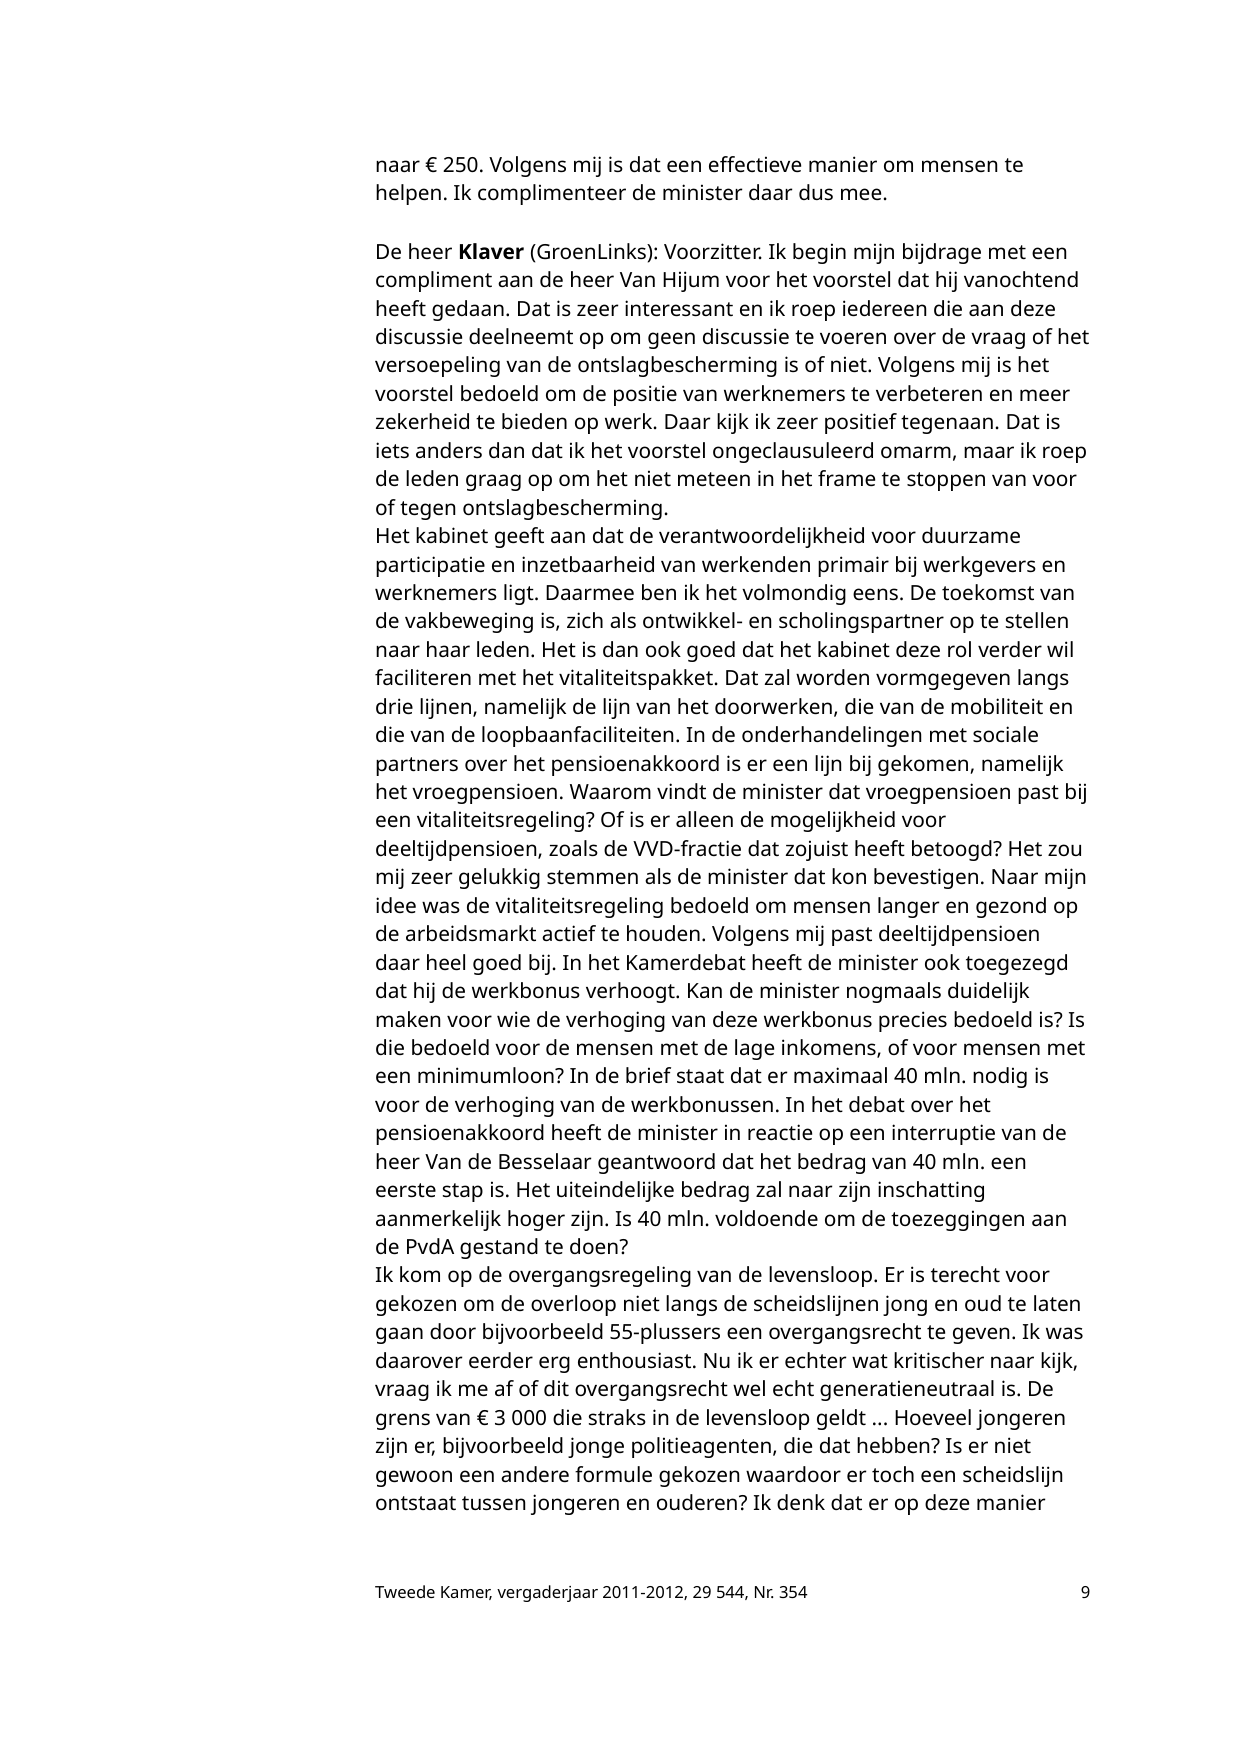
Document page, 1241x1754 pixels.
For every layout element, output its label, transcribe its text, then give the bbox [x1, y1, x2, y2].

text naar € 250. Volgens mij is dat een effectieve manier om mensen te helpen. Ik complimenteer de minister daar dus mee. [375, 150, 1090, 207]
text De heer Klaver (GroenLinks): Voorzitter. Ik begin mijn bijdrage met een compliment aan de heer Van Hijum voor het voorstel dat hij vanochtend heeft gedaan. Dat is zeer interessant en ik roep iedereen die aan deze discussie deelneemt op om geen discussie te voeren over de vraag of het versoepeling van de ontslagbescherming is of niet. Volgens mij is het voorstel bedoeld om de positie van werknemers te verbeteren en meer zekerheid te bieden op werk. Daar kijk ik zeer positief tegenaan. Dat is iets anders dan dat ik het voorstel ongeclausuleerd omarm, maar ik roep de leden graag op om het niet meteen in het frame te stoppen van voor of tegen ontslagbescherming. [375, 237, 1090, 521]
text Het kabinet geeft aan dat de verantwoordelijkheid voor duurzame participatie en inzetbaarheid van werkenden primair bij werkgevers en werknemers ligt. Daarmee ben ik het volmondig eens. De toekomst van de vakbeweging is, zich als ontwikkel- en scholingspartner op te stellen naar haar leden. Het is dan ook goed dat het kabinet deze rol verder wil faciliteren met het vitaliteitspakket. Dat zal worden vormgegeven langs drie lijnen, namelijk de lijn van het doorwerken, die van de mobiliteit en die van de loopbaanfaciliteiten. In de onderhandelingen met sociale partners over het pensioenakkoord is er een lijn bij gekomen, namelijk het vroegpensioen. Waarom vindt de minister dat vroegpensioen past bij een vitaliteitsregeling? Of is er alleen de mogelijkheid voor deeltijdpensioen, zoals de VVD-fractie dat zojuist heeft betoogd? Het zou mij zeer gelukkig stemmen als de minister dat kon bevestigen. Naar mijn idee was de vitaliteitsregeling bedoeld om mensen langer en gezond op de arbeidsmarkt actief te houden. Volgens mij past deeltijdpensioen daar heel goed bij. In het Kamerdebat heeft de minister ook toegezegd dat hij de werkbonus verhoogt. Kan de minister nogmaals duidelijk maken voor wie de verhoging van deze werkbonus precies bedoeld is? Is die bedoeld voor de mensen met de lage inkomens, of voor mensen met een minimumloon? In de brief staat dat er maximaal 40 mln. nodig is voor de verhoging van de werkbonussen. In het debat over het pensioenakkoord heeft de minister in reactie op een interruptie van de heer Van de Besselaar geantwoord dat het bedrag van 40 mln. een eerste stap is. Het uiteindelijke bedrag zal naar zijn inschatting aanmerkelijk hoger zijn. Is 40 mln. voldoende om de toezeggingen aan de PvdA gestand te doen? [375, 521, 1090, 1261]
text Ik kom op de overgangsregeling van de levensloop. Er is terecht voor gekozen om de overloop niet langs de scheidslijnen jong en oud te laten gaan door bijvoorbeeld 55-plussers een overgangsrecht te geven. Ik was daarover eerder erg enthousiast. Nu ik er echter wat kritischer naar kijk, vraag ik me af of dit overgangsrecht wel echt generatieneutraal is. De grens van € 3 000 die straks in de levensloop geldt ... Hoeveel jongeren zijn er, bijvoorbeeld jonge politieagenten, die dat hebben? Is er niet gewoon een andere formule gekozen waardoor er toch een scheidslijn ontstaat tussen jongeren en ouderen? Ik denk dat er op deze manier [375, 1261, 1090, 1517]
